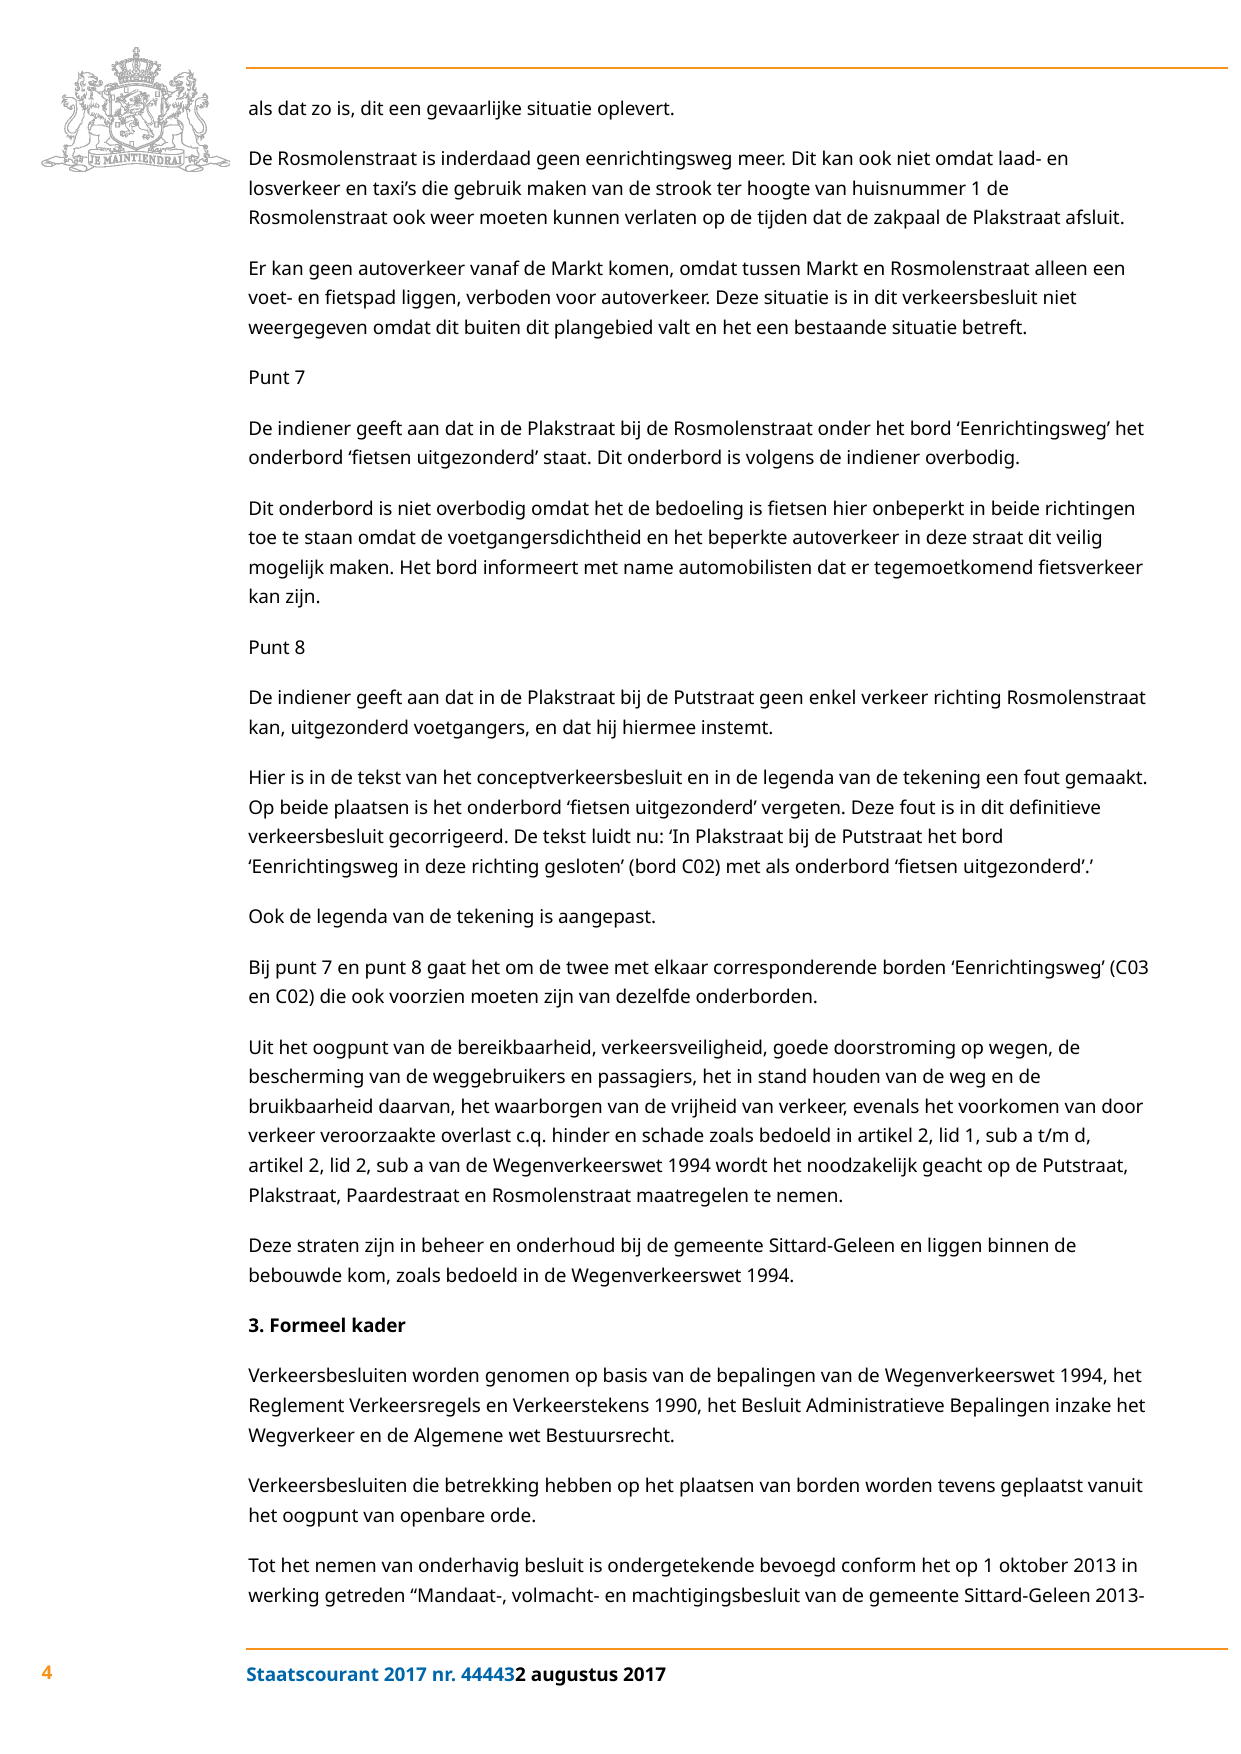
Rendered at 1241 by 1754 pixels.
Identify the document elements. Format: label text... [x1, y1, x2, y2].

text Ook de legenda van de tekening is aangepast. [248, 903, 1152, 929]
text Hier is in de tekst van het conceptverkeersbesluit en in de legenda van de tekening een fout gemaakt. Op beide plaatsen is het onderbord ‘fietsen uitgezonderd’ vergeten. Deze fout is in dit definitieve verkeersbesluit gecorrigeerd. De tekst luidt nu: ‘In Plakstraat bij de Putstraat het bord ‘Eenrichtingsweg in deze richting gesloten’ (bord C02) met als onderbord ‘fietsen uitgezonderd’.’ [248, 764, 1152, 879]
text De indiener geeft aan dat in de Plakstraat bij de Putstraat geen enkel verkeer richting Rosmolenstraat kan, uitgezonderd voetgangers, en dat hij hiermee instemt. [248, 684, 1152, 740]
text Verkeersbesluiten die betrekking hebben op het plaatsen van borden worden tevens geplaatst vanuit het oogpunt van openbare orde. [248, 1472, 1152, 1528]
text Bij punt 7 en punt 8 gaat het om de twee met elkaar corresponderende borden ‘Eenrichtingsweg’ (C03 en C02) die ook voorzien moeten zijn van dezelfde onderborden. [248, 954, 1152, 1009]
text De Rosmolenstraat is inderdaad geen eenrichtingsweg meer. Dit kan ook niet omdat laad- en losverkeer en taxi’s die gebruik maken van de strook ter hoogte van huisnummer 1 de Rosmolenstraat ook weer moeten kunnen verlaten op de tijden dat de zakpaal de Plakstraat afsluit. [248, 145, 1152, 230]
text Deze straten zijn in beheer en onderhoud bij de gemeente Sittard-Geleen en liggen binnen de bebouwde kom, zoals bedoeld in de Wegenverkeerswet 1994. [248, 1232, 1152, 1288]
text 3. Formeel kader [248, 1312, 1152, 1338]
text Uit het oogpunt van de bereikbaarheid, verkeersveiligheid, goede doorstroming op wegen, de bescherming van de weggebruikers en passagiers, het in stand houden van de weg en de bruikbaarheid daarvan, het waarborgen van de vrijheid van verkeer, evenals het voorkomen van door verkeer veroorzaakte overlast c.q. hinder en schade zoals bedoeld in artikel 2, lid 1, sub a t/m d, artikel 2, lid 2, sub a van de Wegenverkeerswet 1994 wordt het noodzakelijk geacht op de Putstraat, Plakstraat, Paardestraat en Rosmolenstraat maatregelen te nemen. [248, 1034, 1152, 1208]
text als dat zo is, dit een gevaarlijke situatie oplevert. [248, 95, 1152, 121]
text Punt 8 [248, 634, 1152, 660]
text Er kan geen autoverkeer vanaf de Markt komen, omdat tussen Markt en Rosmolenstraat alleen een voet- en fietspad liggen, verboden voor autoverkeer. Deze situatie is in dit verkeersbesluit niet weergegeven omdat dit buiten dit plangebied valt en het een bestaande situatie betreft. [248, 255, 1152, 340]
text Punt 7 [248, 364, 1152, 390]
text Verkeersbesluiten worden genomen op basis van de bepalingen van de Wegenverkeerswet 1994, het Reglement Verkeersregels en Verkeerstekens 1990, het Besluit Administratieve Bepalingen inzake het Wegverkeer en de Algemene wet Bestuursrecht. [248, 1363, 1152, 1448]
text De indiener geeft aan dat in de Plakstraat bij de Rosmolenstraat onder het bord ‘Eenrichtingsweg’ het onderbord ‘fietsen uitgezonderd’ staat. Dit onderbord is volgens de indiener overbodig. [248, 415, 1152, 470]
text Dit onderbord is niet overbodig omdat het de bedoeling is fietsen hier onbeperkt in beide richtingen toe te staan omdat de voetgangersdichtheid en het beperkte autoverkeer in deze straat dit veilig mogelijk maken. Het bord informeert met name automobilisten dat er tegemoetkomend fietsverkeer kan zijn. [248, 495, 1152, 609]
text Tot het nemen van onderhavig besluit is ondergetekende bevoegd conform het op 1 oktober 2013 in werking getreden “Mandaat-, volmacht- en machtigingsbesluit van de gemeente Sittard-Geleen 2013- [248, 1552, 1152, 1608]
picture [41, 47, 231, 172]
